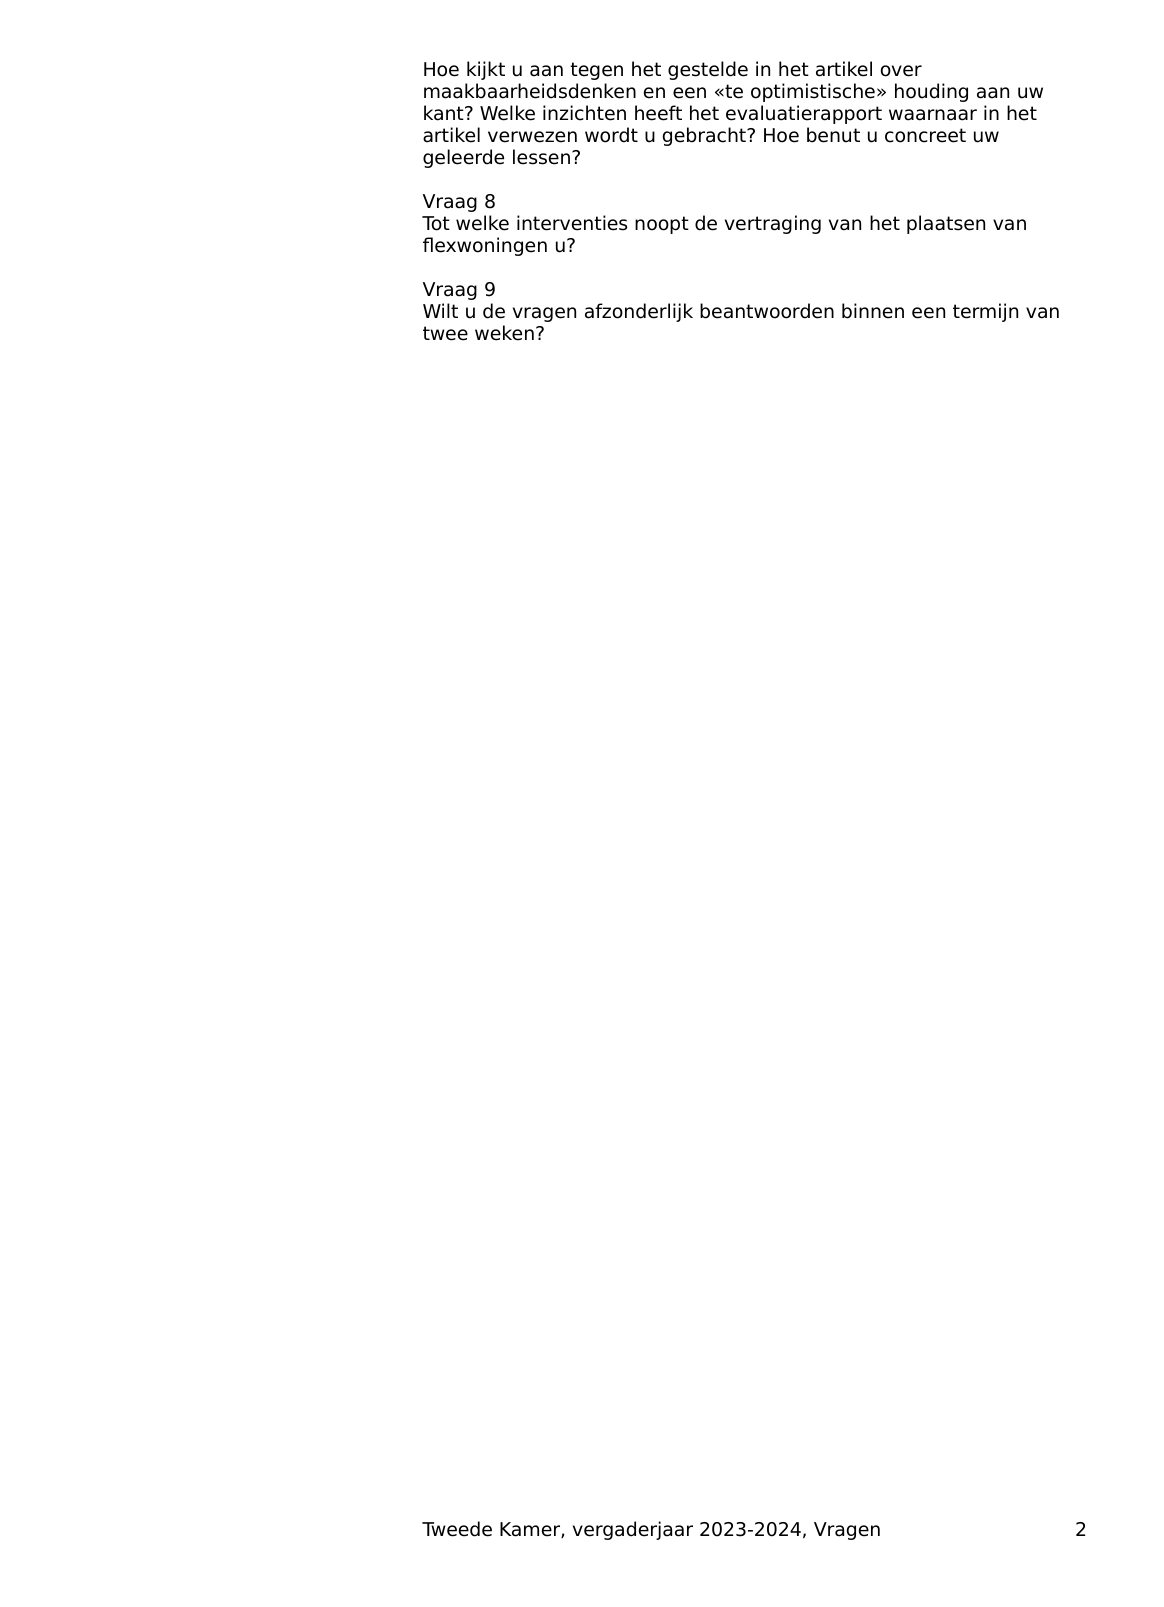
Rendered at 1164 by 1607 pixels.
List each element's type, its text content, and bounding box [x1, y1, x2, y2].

text Wilt u de vragen afzonderlijk beantwoorden binnen een termijn van twee weken? [422, 301, 1087, 345]
text Tot welke interventies noopt de vertraging van het plaatsen van flexwoningen u? [422, 213, 1087, 257]
text Vraag 8 [422, 191, 1087, 213]
text Hoe kijkt u aan tegen het gestelde in het artikel over maakbaarheidsdenken en een «te optimistische» houding aan uw kant? Welke inzichten heeft het evaluatierapport waarnaar in het artikel verwezen wordt u gebracht? Hoe benut u concreet uw geleerde lessen? [422, 59, 1087, 169]
text Vraag 9 [422, 279, 1087, 301]
